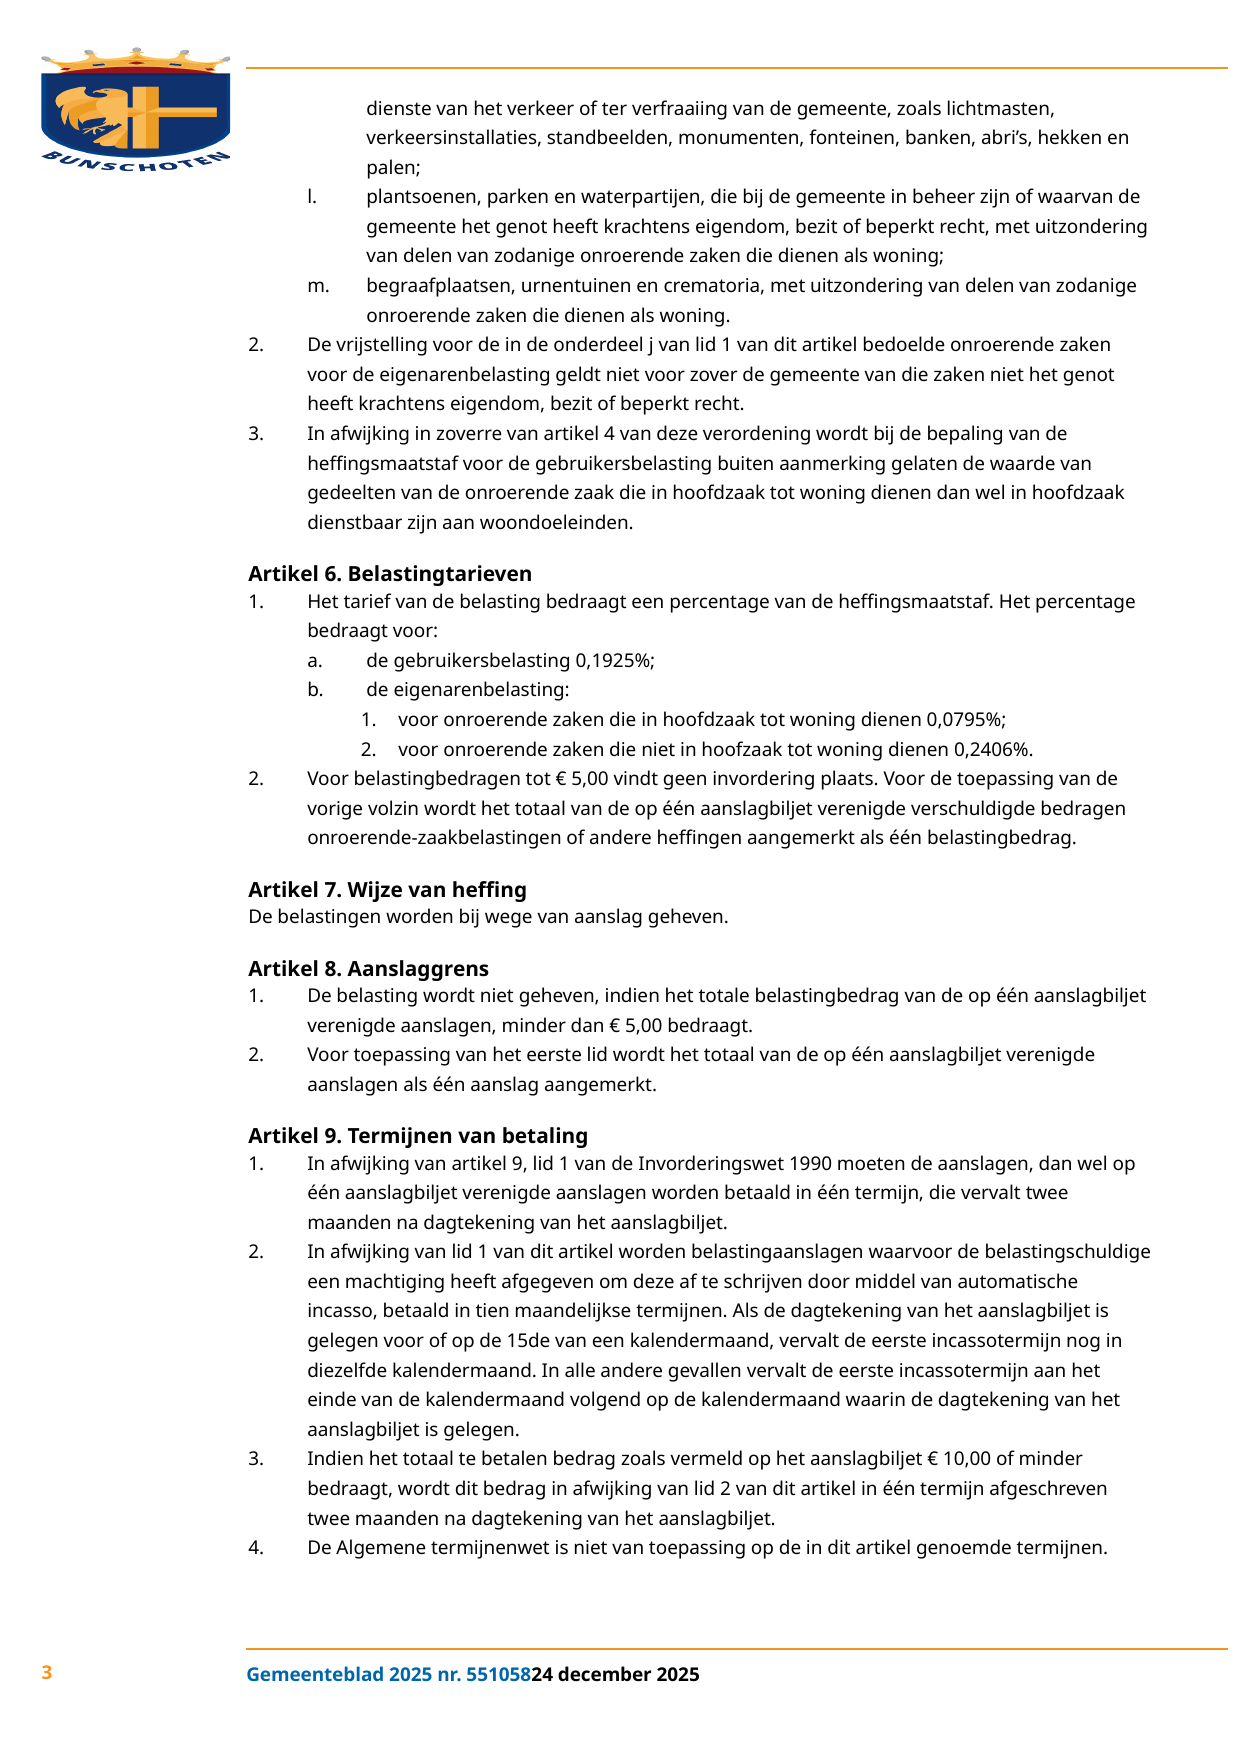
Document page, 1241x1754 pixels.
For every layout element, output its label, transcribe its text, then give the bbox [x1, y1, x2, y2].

list In afwijking in zoverre van artikel 4 van deze verordening wordt bij de bepaling van de heffingsmaatstaf voor de gebruikersbelasting buiten aanmerking gelaten de waarde van gedeelten van de onroerende zaak die in hoofdzaak tot woning dienen dan wel in hoofdzaak dienstbaar zijn aan woondoeleinden. [248, 420, 1152, 535]
list Voor toepassing van het eerste lid wordt het totaal van de op één aanslagbiljet verenigde aanslagen als één aanslag aangemerkt. [248, 1041, 1152, 1097]
list De vrijstelling voor de in de onderdeel j van lid 1 van dit artikel bedoelde onroerende zaken voor de eigenarenbelasting geldt niet voor zover de gemeente van die zaken niet het genot heeft krachtens eigendom, bezit of beperkt recht. [248, 331, 1152, 416]
list In afwijking van lid 1 van dit artikel worden belastingaanslagen waarvoor de belastingschuldige een machtiging heeft afgegeven om deze af te schrijven door middel van automatische incasso, betaald in tien maandelijkse termijnen. Als de dagtekening van het aanslagbiljet is gelegen voor of op de 15de van een kalendermaand, vervalt de eerste incassotermijn nog in diezelfde kalendermaand. In alle andere gevallen vervalt de eerste incassotermijn aan het einde van de kalendermaand volgend op de kalendermaand waarin de dagtekening van het aanslagbiljet is gelegen. [248, 1238, 1152, 1442]
text Artikel 8. Aanslaggrens [248, 954, 1152, 982]
text Artikel 6. Belastingtarieven [248, 559, 1152, 588]
list voor onroerende zaken die niet in hoofzaak tot woning dienen 0,2406%. [361, 736, 1152, 761]
list de eigenarenbelasting: [307, 677, 1152, 702]
list De belasting wordt niet geheven, indien het totale belastingbedrag van de op één aanslagbiljet verenigde aanslagen, minder dan € 5,00 bedraagt. [248, 982, 1152, 1037]
list Indien het totaal te betalen bedrag zoals vermeld op het aanslagbiljet € 10,00 of minder bedraagt, wordt dit bedrag in afwijking van lid 2 van dit artikel in één termijn afgeschreven twee maanden na dagtekening van het aanslagbiljet. [248, 1446, 1152, 1531]
text Artikel 9. Termijnen van betaling [248, 1121, 1152, 1150]
picture [41, 47, 231, 172]
list voor onroerende zaken die in hoofdzaak tot woning dienen 0,0795%; [361, 706, 1152, 732]
text Artikel 7. Wijze van heffing [248, 875, 1152, 903]
list de gebruikersbelasting 0,1925%; [307, 647, 1152, 673]
list plantsoenen, parken en waterpartijen, die bij de gemeente in beheer zijn of waarvan de gemeente het genot heeft krachtens eigendom, bezit of beperkt recht, met uitzondering van delen van zodanige onroerende zaken die dienen als woning; [307, 183, 1152, 268]
list De Algemene termijnenwet is niet van toepassing op de in dit artikel genoemde termijnen. [248, 1534, 1152, 1560]
list Het tarief van de belasting bedraagt een percentage van de heffingsmaatstaf. Het percentage bedraagt voor: [248, 588, 1152, 643]
list In afwijking van artikel 9, lid 1 van de Invorderingswet 1990 moeten de aanslagen, dan wel op één aanslagbiljet verenigde aanslagen worden betaald in één termijn, die vervalt twee maanden na dagtekening van het aanslagbiljet. [248, 1150, 1152, 1235]
list begraafplaatsen, urnentuinen en crematoria, met uitzondering van delen van zodanige onroerende zaken die dienen als woning. [307, 272, 1152, 328]
text De belastingen worden bij wege van aanslag geheven. [248, 903, 1152, 929]
list Voor belastingbedragen tot € 5,00 vindt geen invordering plaats. Voor de toepassing van de vorige volzin wordt het totaal van de op één aanslagbiljet verenigde verschuldigde bedragen onroerende-zaakbelastingen of andere heffingen aangemerkt als één belastingbedrag. [248, 765, 1152, 850]
list dienste van het verkeer of ter verfraaiing van de gemeente, zoals lichtmasten, verkeersinstallaties, standbeelden, monumenten, fonteinen, banken, abri’s, hekken en palen; [307, 95, 1152, 180]
